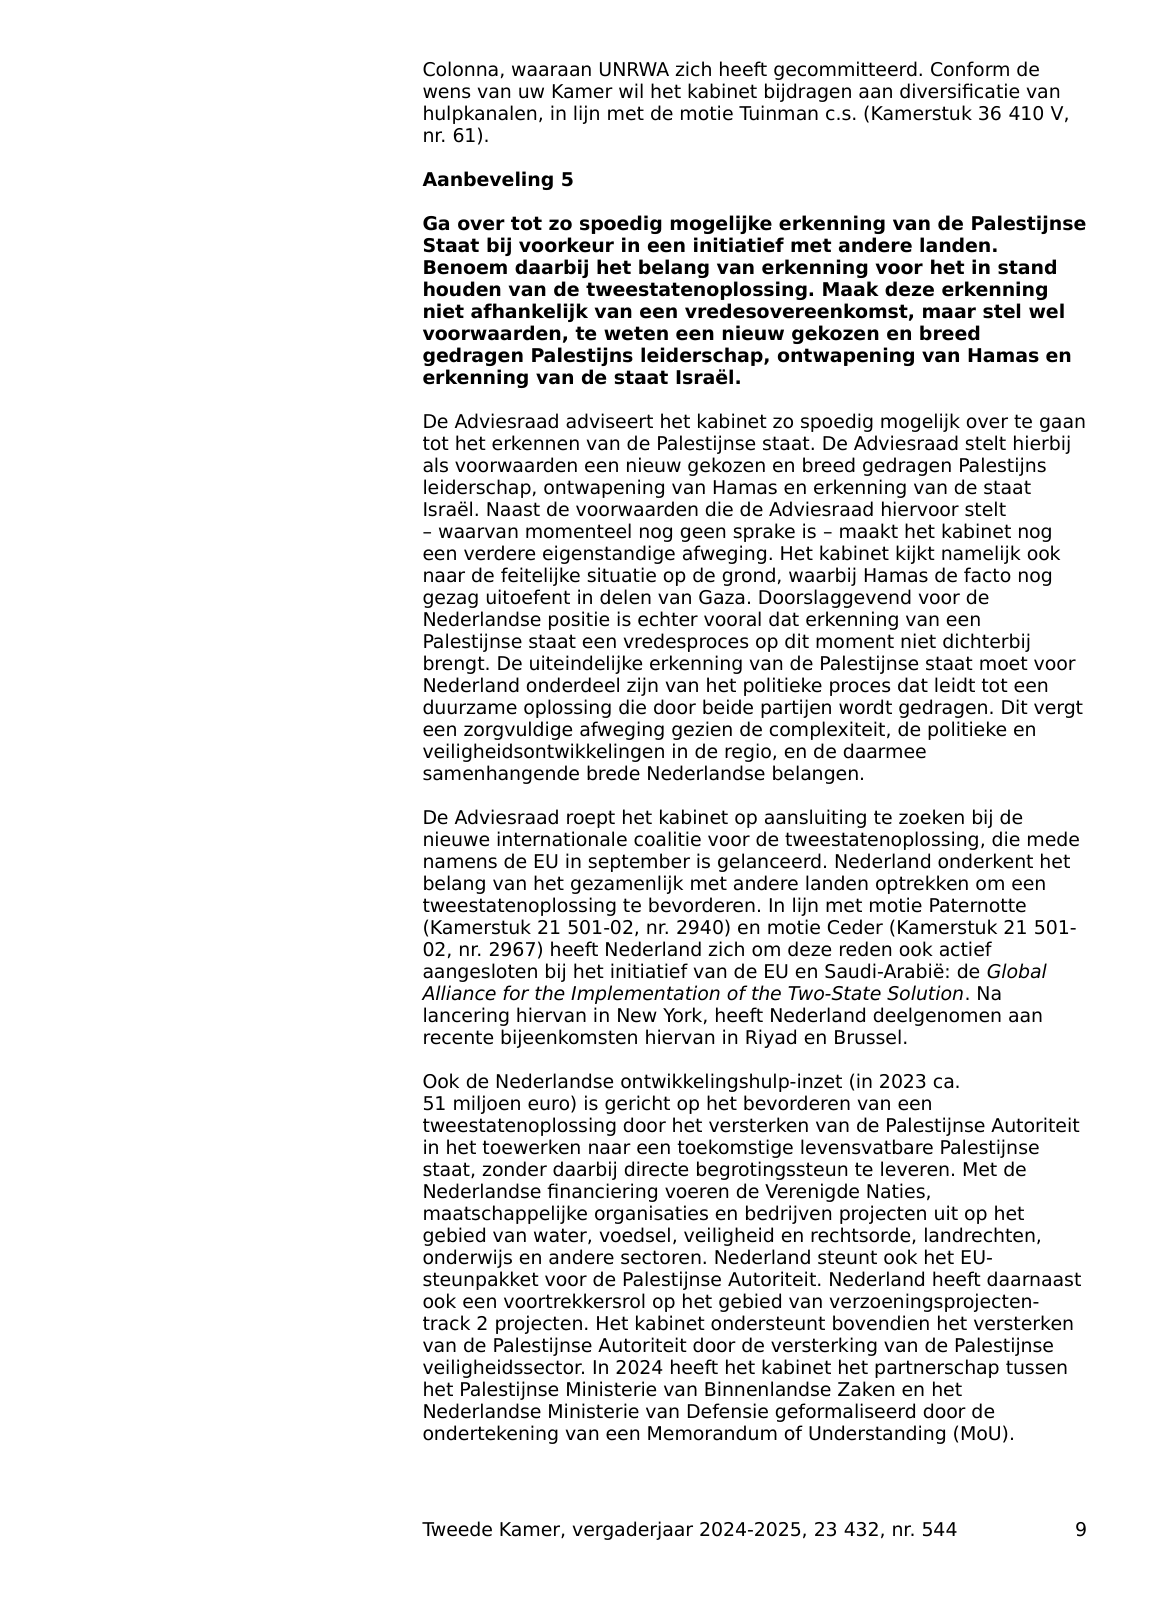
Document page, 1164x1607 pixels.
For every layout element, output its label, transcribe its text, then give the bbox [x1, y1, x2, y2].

text Ga over tot zo spoedig mogelijke erkenning van de Palestijnse Staat bij voorkeur in een initiatief met andere landen. Benoem daarbij het belang van erkenning voor het in stand houden van de tweestatenoplossing. Maak deze erkenning niet afhankelijk van een vredesovereenkomst, maar stel wel voorwaarden, te weten een nieuw gekozen en breed gedragen Palestijns leiderschap, ontwapening van Hamas en erkenning van de staat Israël. [422, 213, 1087, 389]
text De Adviesraad roept het kabinet op aansluiting te zoeken bij de nieuwe internationale coalitie voor de tweestatenoplossing, die mede namens de EU in september is gelanceerd. Nederland onderkent het belang van het gezamenlijk met andere landen optrekken om een tweestatenoplossing te bevorderen. In lijn met motie Paternotte (Kamerstuk 21 501-02, nr. 2940) en motie Ceder (Kamerstuk 21 501-02, nr. 2967) heeft Nederland zich om deze reden ook actief aangesloten bij het initiatief van de EU en Saudi-Arabië: de Global Alliance for the Implementation of the Two-State Solution. Na lancering hiervan in New York, heeft Nederland deelgenomen aan recente bijeenkomsten hiervan in Riyad en Brussel. [422, 807, 1087, 1049]
text Colonna, waaraan UNRWA zich heeft gecommitteerd. Conform de wens van uw Kamer wil het kabinet bijdragen aan diversificatie van hulpkanalen, in lijn met de motie Tuinman c.s. (Kamerstuk 36 410 V, nr. 61). [422, 59, 1087, 147]
text Ook de Nederlandse ontwikkelingshulp-inzet (in 2023 ca. 51 miljoen euro) is gericht op het bevorderen van een tweestatenoplossing door het versterken van de Palestijnse Autoriteit in het toewerken naar een toekomstige levensvatbare Palestijnse staat, zonder daarbij directe begrotingssteun te leveren. Met de Nederlandse financiering voeren de Verenigde Naties, maatschappelijke organisaties en bedrijven projecten uit op het gebied van water, voedsel, veiligheid en rechtsorde, landrechten, onderwijs en andere sectoren. Nederland steunt ook het EU-steunpakket voor de Palestijnse Autoriteit. Nederland heeft daarnaast ook een voortrekkersrol op het gebied van verzoeningsprojecten-track 2 projecten. Het kabinet ondersteunt bovendien het versterken van de Palestijnse Autoriteit door de versterking van de Palestijnse veiligheidssector. In 2024 heeft het kabinet het partnerschap tussen het Palestijnse Ministerie van Binnenlandse Zaken en het Nederlandse Ministerie van Defensie geformaliseerd door de ondertekening van een Memorandum of Understanding (MoU). [422, 1071, 1087, 1445]
subtitle Aanbeveling 5 [422, 169, 1087, 191]
text De Adviesraad adviseert het kabinet zo spoedig mogelijk over te gaan tot het erkennen van de Palestijnse staat. De Adviesraad stelt hierbij als voorwaarden een nieuw gekozen en breed gedragen Palestijns leiderschap, ontwapening van Hamas en erkenning van de staat Israël. Naast de voorwaarden die de Adviesraad hiervoor stelt – waarvan momenteel nog geen sprake is – maakt het kabinet nog een verdere eigenstandige afweging. Het kabinet kijkt namelijk ook naar de feitelijke situatie op de grond, waarbij Hamas de facto nog gezag uitoefent in delen van Gaza. Doorslaggevend voor de Nederlandse positie is echter vooral dat erkenning van een Palestijnse staat een vredesproces op dit moment niet dichterbij brengt. De uiteindelijke erkenning van de Palestijnse staat moet voor Nederland onderdeel zijn van het politieke proces dat leidt tot een duurzame oplossing die door beide partijen wordt gedragen. Dit vergt een zorgvuldige afweging gezien de complexiteit, de politieke en veiligheidsontwikkelingen in de regio, en de daarmee samenhangende brede Nederlandse belangen. [422, 411, 1087, 785]
